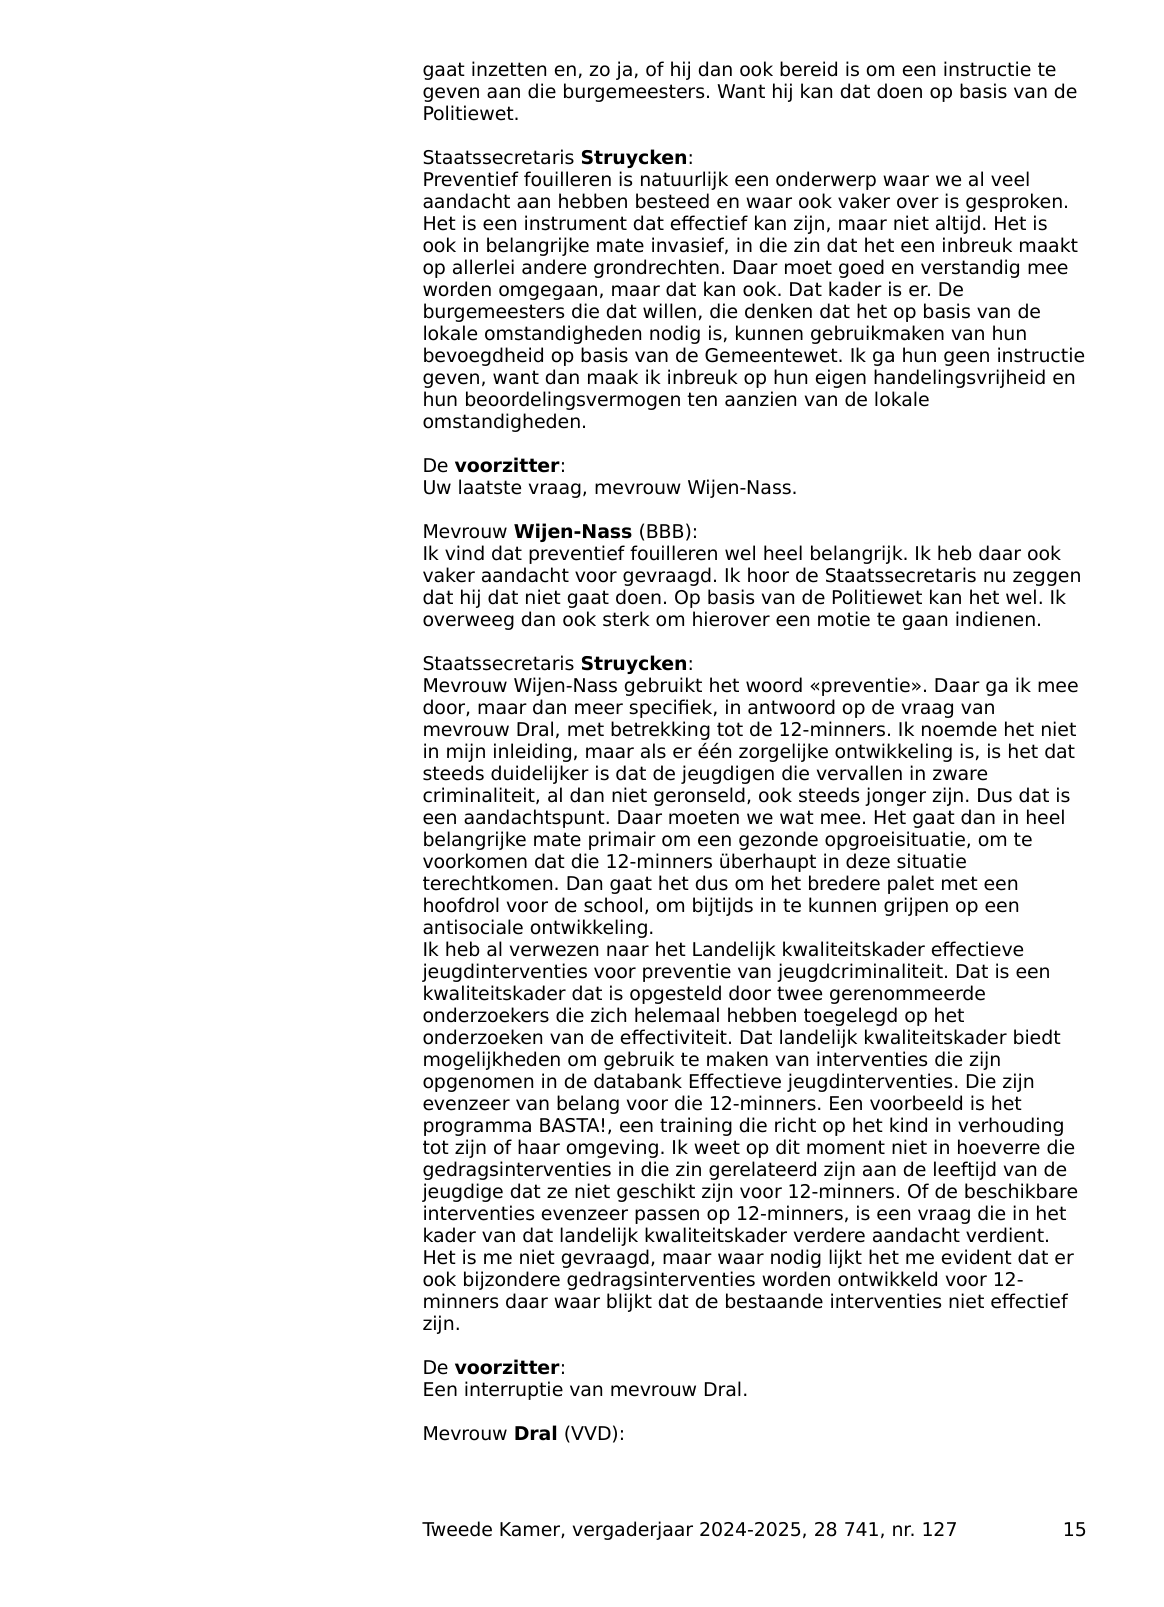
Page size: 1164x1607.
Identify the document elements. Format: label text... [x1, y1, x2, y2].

text Een interruptie van mevrouw Dral. [422, 1379, 1087, 1401]
text Mevrouw Wijen-Nass (BBB): [422, 521, 1087, 543]
text De voorzitter: [422, 455, 1087, 477]
text Mevrouw Dral (VVD): [422, 1423, 1087, 1445]
text De voorzitter: [422, 1357, 1087, 1379]
text Uw laatste vraag, mevrouw Wijen-Nass. [422, 477, 1087, 499]
text Ik heb al verwezen naar het Landelijk kwaliteitskader effectieve jeugdinterventies voor preventie van jeugdcriminaliteit. Dat is een kwaliteitskader dat is opgesteld door twee gerenommeerde onderzoekers die zich helemaal hebben toegelegd op het onderzoeken van de effectiviteit. Dat landelijk kwaliteitskader biedt mogelijkheden om gebruik te maken van interventies die zijn opgenomen in de databank Effectieve jeugdinterventies. Die zijn evenzeer van belang voor die 12-minners. Een voorbeeld is het programma BASTA!, een training die richt op het kind in verhouding tot zijn of haar omgeving. Ik weet op dit moment niet in hoeverre die gedragsinterventies in die zin gerelateerd zijn aan de leeftijd van de jeugdige dat ze niet geschikt zijn voor 12-minners. Of de beschikbare interventies evenzeer passen op 12-minners, is een vraag die in het kader van dat landelijk kwaliteitskader verdere aandacht verdient. Het is me niet gevraagd, maar waar nodig lijkt het me evident dat er ook bijzondere gedragsinterventies worden ontwikkeld voor 12-minners daar waar blijkt dat de bestaande interventies niet effectief zijn. [422, 939, 1087, 1335]
text Preventief fouilleren is natuurlijk een onderwerp waar we al veel aandacht aan hebben besteed en waar ook vaker over is gesproken. Het is een instrument dat effectief kan zijn, maar niet altijd. Het is ook in belangrijke mate invasief, in die zin dat het een inbreuk maakt op allerlei andere grondrechten. Daar moet goed en verstandig mee worden omgegaan, maar dat kan ook. Dat kader is er. De burgemeesters die dat willen, die denken dat het op basis van de lokale omstandigheden nodig is, kunnen gebruikmaken van hun bevoegdheid op basis van de Gemeentewet. Ik ga hun geen instructie geven, want dan maak ik inbreuk op hun eigen handelingsvrijheid en hun beoordelingsvermogen ten aanzien van de lokale omstandigheden. [422, 169, 1087, 433]
text Ik vind dat preventief fouilleren wel heel belangrijk. Ik heb daar ook vaker aandacht voor gevraagd. Ik hoor de Staatssecretaris nu zeggen dat hij dat niet gaat doen. Op basis van de Politiewet kan het wel. Ik overweeg dan ook sterk om hierover een motie te gaan indienen. [422, 543, 1087, 631]
text gaat inzetten en, zo ja, of hij dan ook bereid is om een instructie te geven aan die burgemeesters. Want hij kan dat doen op basis van de Politiewet. [422, 59, 1087, 125]
text Staatssecretaris Struycken: [422, 653, 1087, 675]
text Staatssecretaris Struycken: [422, 147, 1087, 169]
text Mevrouw Wijen-Nass gebruikt het woord «preventie». Daar ga ik mee door, maar dan meer specifiek, in antwoord op de vraag van mevrouw Dral, met betrekking tot de 12-minners. Ik noemde het niet in mijn inleiding, maar als er één zorgelijke ontwikkeling is, is het dat steeds duidelijker is dat de jeugdigen die vervallen in zware criminaliteit, al dan niet geronseld, ook steeds jonger zijn. Dus dat is een aandachtspunt. Daar moeten we wat mee. Het gaat dan in heel belangrijke mate primair om een gezonde opgroeisituatie, om te voorkomen dat die 12-minners überhaupt in deze situatie terechtkomen. Dan gaat het dus om het bredere palet met een hoofdrol voor de school, om bijtijds in te kunnen grijpen op een antisociale ontwikkeling. [422, 675, 1087, 939]
